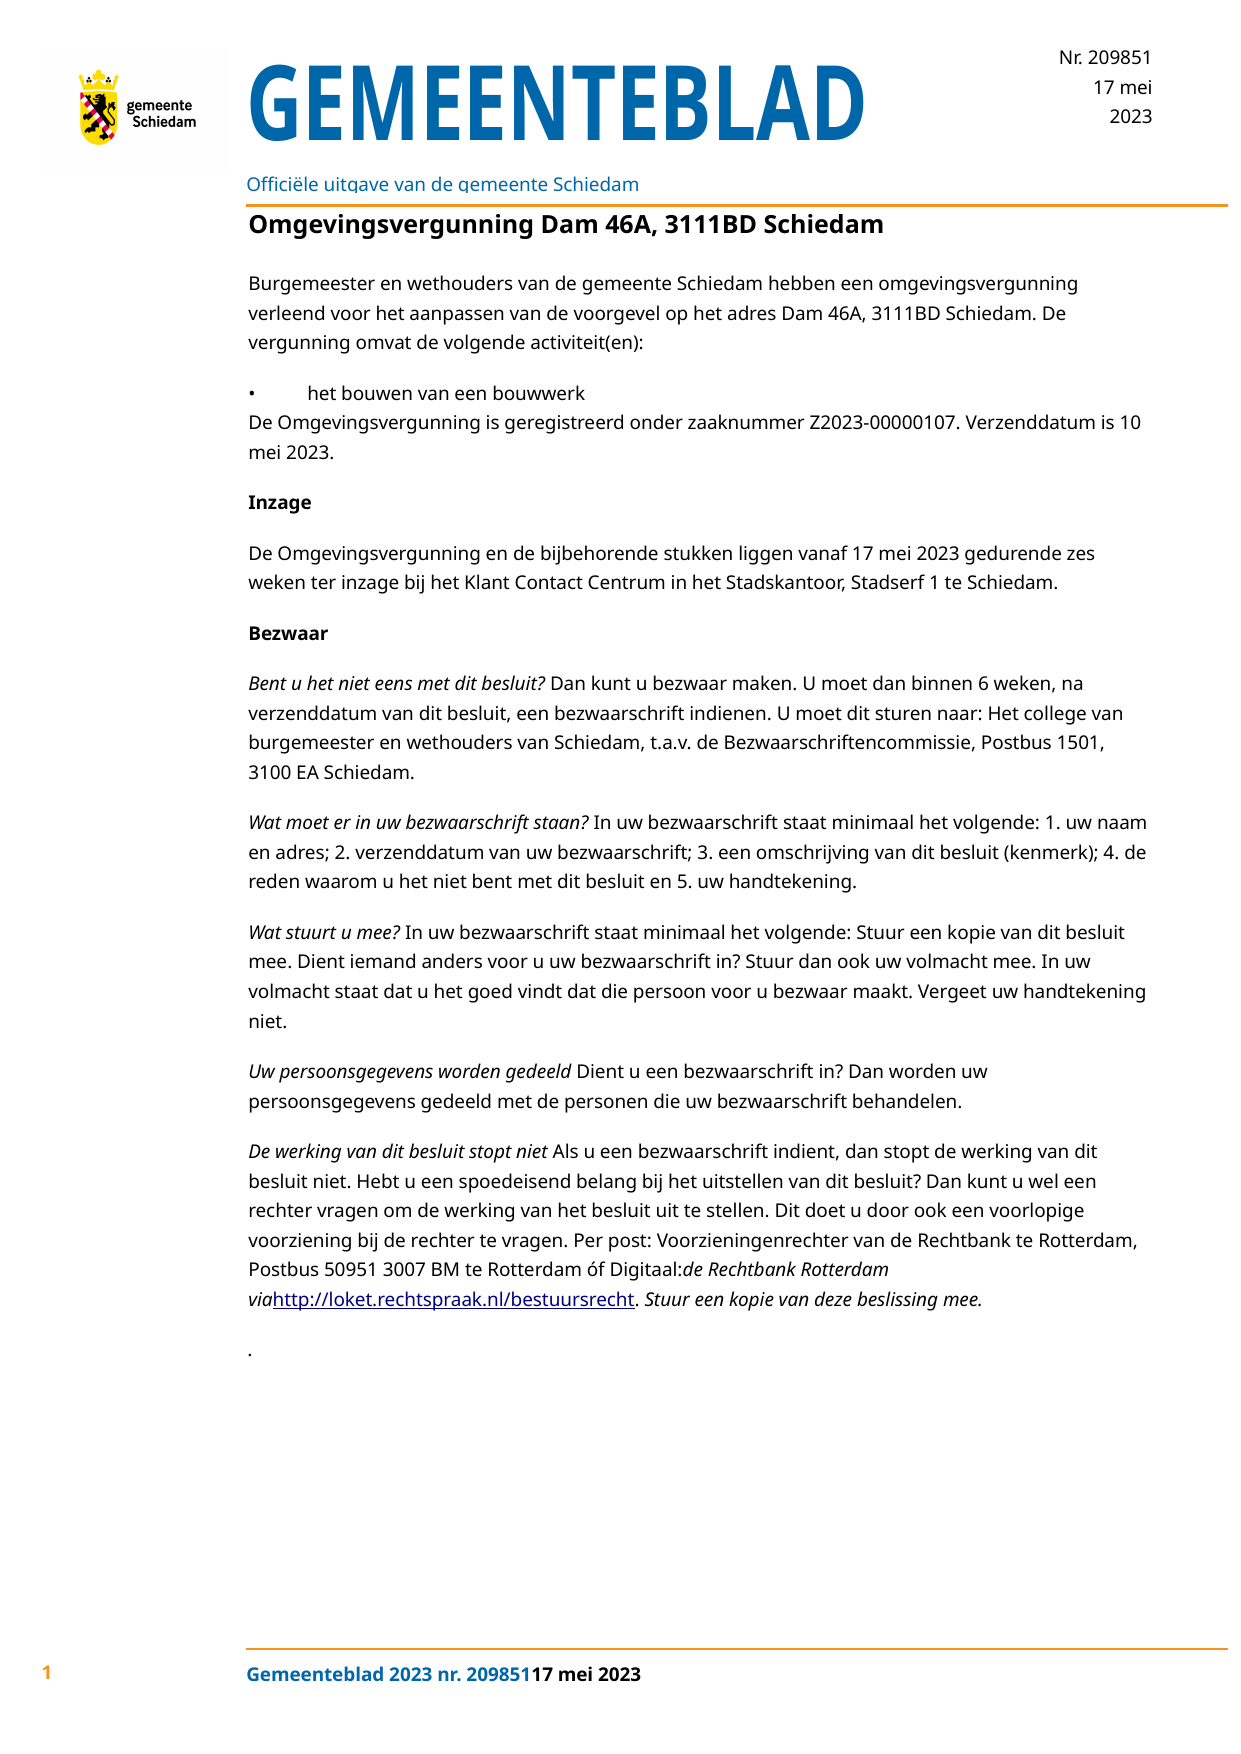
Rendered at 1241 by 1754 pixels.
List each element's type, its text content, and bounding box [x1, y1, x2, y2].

text Inzage [248, 489, 1152, 515]
text Wat stuurt u mee? In uw bezwaarschrift staat minimaal het volgende: Stuur een kopie van dit besluit mee. Dient iemand anders voor u uw bezwaarschrift in? Stuur dan ook uw volmacht mee. In uw volmacht staat dat u het goed vindt dat die persoon voor u bezwaar maakt. Vergeet uw handtekening niet. [248, 919, 1152, 1033]
text Bezwaar [248, 620, 1152, 646]
text Wat moet er in uw bezwaarschrift staan? In uw bezwaarschrift staat minimaal het volgende: 1. uw naam en adres; 2. verzenddatum van uw bezwaarschrift; 3. een omschrijving van dit besluit (kenmerk); 4. de reden waarom u het niet bent met dit besluit en 5. uw handtekening. [248, 809, 1152, 894]
text De werking van dit besluit stopt niet Als u een bezwaarschrift indient, dan stopt de werking van dit besluit niet. Hebt u een spoedeisend belang bij het uitstellen van dit besluit? Dan kunt u wel een rechter vragen om de werking van het besluit uit te stellen. Dit doet u door ook een voorlopige voorziening bij de rechter te vragen. Per post: Voorzieningenrechter van de Rechtbank te Rotterdam, Postbus 50951 3007 BM te Rotterdam óf Digitaal:de Rechtbank Rotterdam viahttp://loket.rechtspraak.nl/bestuursrecht. Stuur een kopie van deze beslissing mee. [248, 1138, 1152, 1312]
text Bent u het niet eens met dit besluit? Dan kunt u bezwaar maken. U moet dan binnen 6 weken, na verzenddatum van dit besluit, een bezwaarschrift indienen. U moet dit sturen naar: Het college van burgemeester en wethouders van Schiedam, t.a.v. de Bezwaarschriftencommissie, Postbus 1501, 3100 EA Schiedam. [248, 670, 1152, 785]
text . [248, 1337, 1152, 1362]
text Omgevingsvergunning Dam 46A, 3111BD Schiedam [248, 207, 1152, 241]
text Uw persoonsgegevens worden gedeeld Dient u een bezwaarschrift in? Dan worden uw persoonsgegevens gedeeld met de personen die uw bezwaarschrift behandelen. [248, 1058, 1152, 1113]
list het bouwen van een bouwwerk [248, 380, 1152, 406]
picture [41, 47, 231, 172]
text De Omgevingsvergunning en de bijbehorende stukken liggen vanaf 17 mei 2023 gedurende zes weken ter inzage bij het Klant Contact Centrum in het Stadskantoor, Stadserf 1 te Schiedam. [248, 540, 1152, 595]
text Burgemeester en wethouders van de gemeente Schiedam hebben een omgevingsvergunning verleend voor het aanpassen van de voorgevel op het adres Dam 46A, 3111BD Schiedam. De vergunning omvat de volgende activiteit(en): [248, 270, 1152, 355]
text De Omgevingsvergunning is geregistreerd onder zaaknummer Z2023-00000107. Verzenddatum is 10 mei 2023. [248, 409, 1152, 465]
